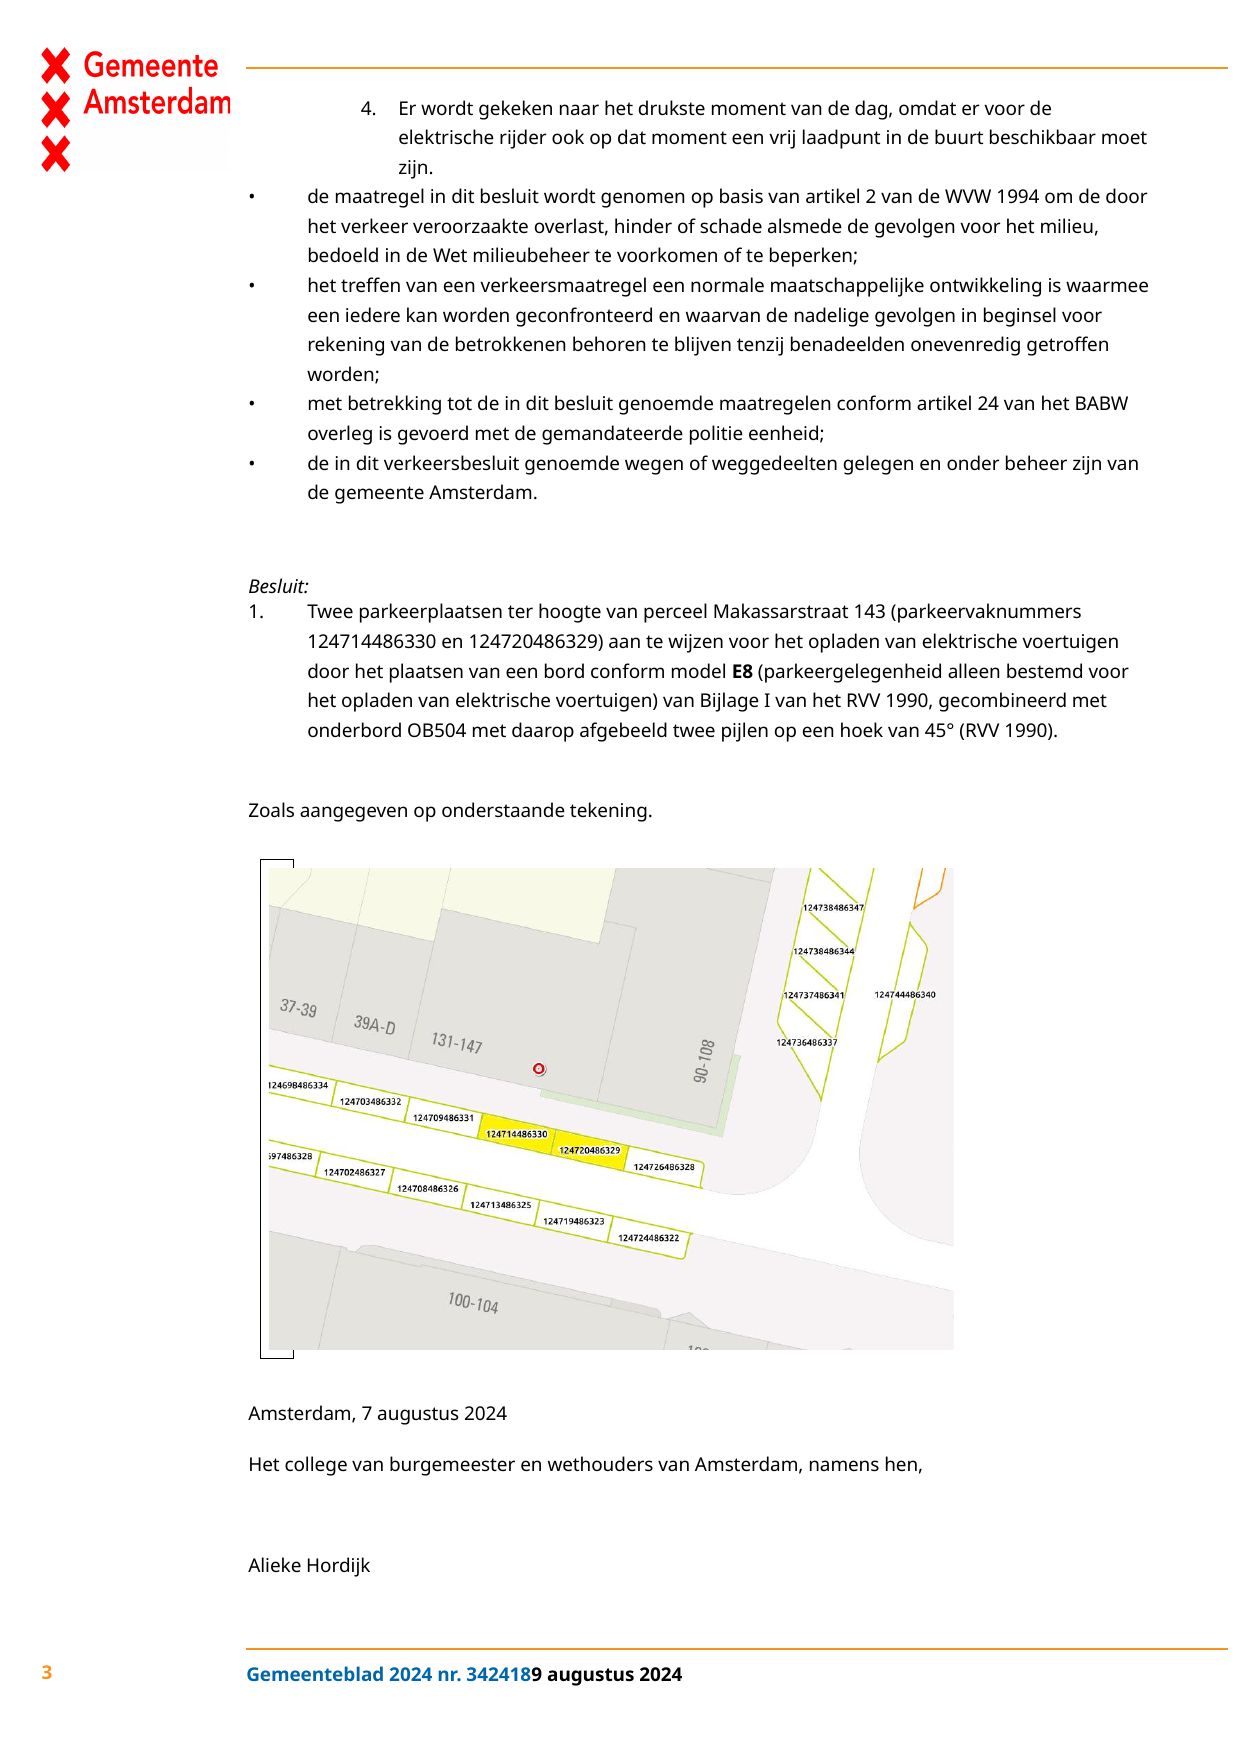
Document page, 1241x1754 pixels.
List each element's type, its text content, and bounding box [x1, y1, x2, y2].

list Twee parkeerplaatsen ter hoogte van perceel Makassarstraat 143 (parkeervaknummers 124714486330 en 124720486329) aan te wijzen voor het opladen van elektrische voertuigen door het plaatsen van een bord conform model E8 (parkeergelegenheid alleen bestemd voor het opladen van elektrische voertuigen) van Bijlage I van het RVV 1990, gecombineerd met onderbord OB504 met daarop afgebeeld twee pijlen op een hoek van 45° (RVV 1990). [248, 599, 1152, 743]
list de maatregel in dit besluit wordt genomen op basis van artikel 2 van de WVW 1994 om de door het verkeer veroorzaakte overlast, hinder of schade alsmede de gevolgen voor het milieu, bedoeld in de Wet milieubeheer te voorkomen of te beperken; [248, 183, 1152, 268]
list met betrekking tot de in dit besluit genoemde maatregelen conform artikel 24 van het BABW overleg is gevoerd met de gemandateerde politie eenheid; [248, 391, 1152, 446]
list het treffen van een verkeersmaatregel een normale maatschappelijke ontwikkeling is waarmee een iedere kan worden geconfronteerd en waarvan de nadelige gevolgen in beginsel voor rekening van de betrokkenen behoren te blijven tenzij benadeelden onevenredig getroffen worden; [248, 272, 1152, 387]
list de in dit verkeersbesluit genoemde wegen of weggedeelten gelegen en onder beheer zijn van de gemeente Amsterdam. [248, 450, 1152, 505]
picture [41, 47, 231, 172]
text Besluit: [248, 573, 1152, 599]
text Het college van burgemeester en wethouders van Amsterdam, namens hen, [248, 1451, 1152, 1477]
text Amsterdam, 7 augustus 2024 [248, 1401, 1152, 1426]
text Zoals aangegeven op onderstaande tekening. [248, 797, 1152, 823]
list Er wordt gekeken naar het drukste moment van de dag, omdat er voor de elektrische rijder ook op dat moment een vrij laadpunt in de buurt beschikbaar moet zijn. [361, 95, 1152, 180]
picture [268, 868, 954, 1350]
text Alieke Hordijk [248, 1552, 1152, 1578]
